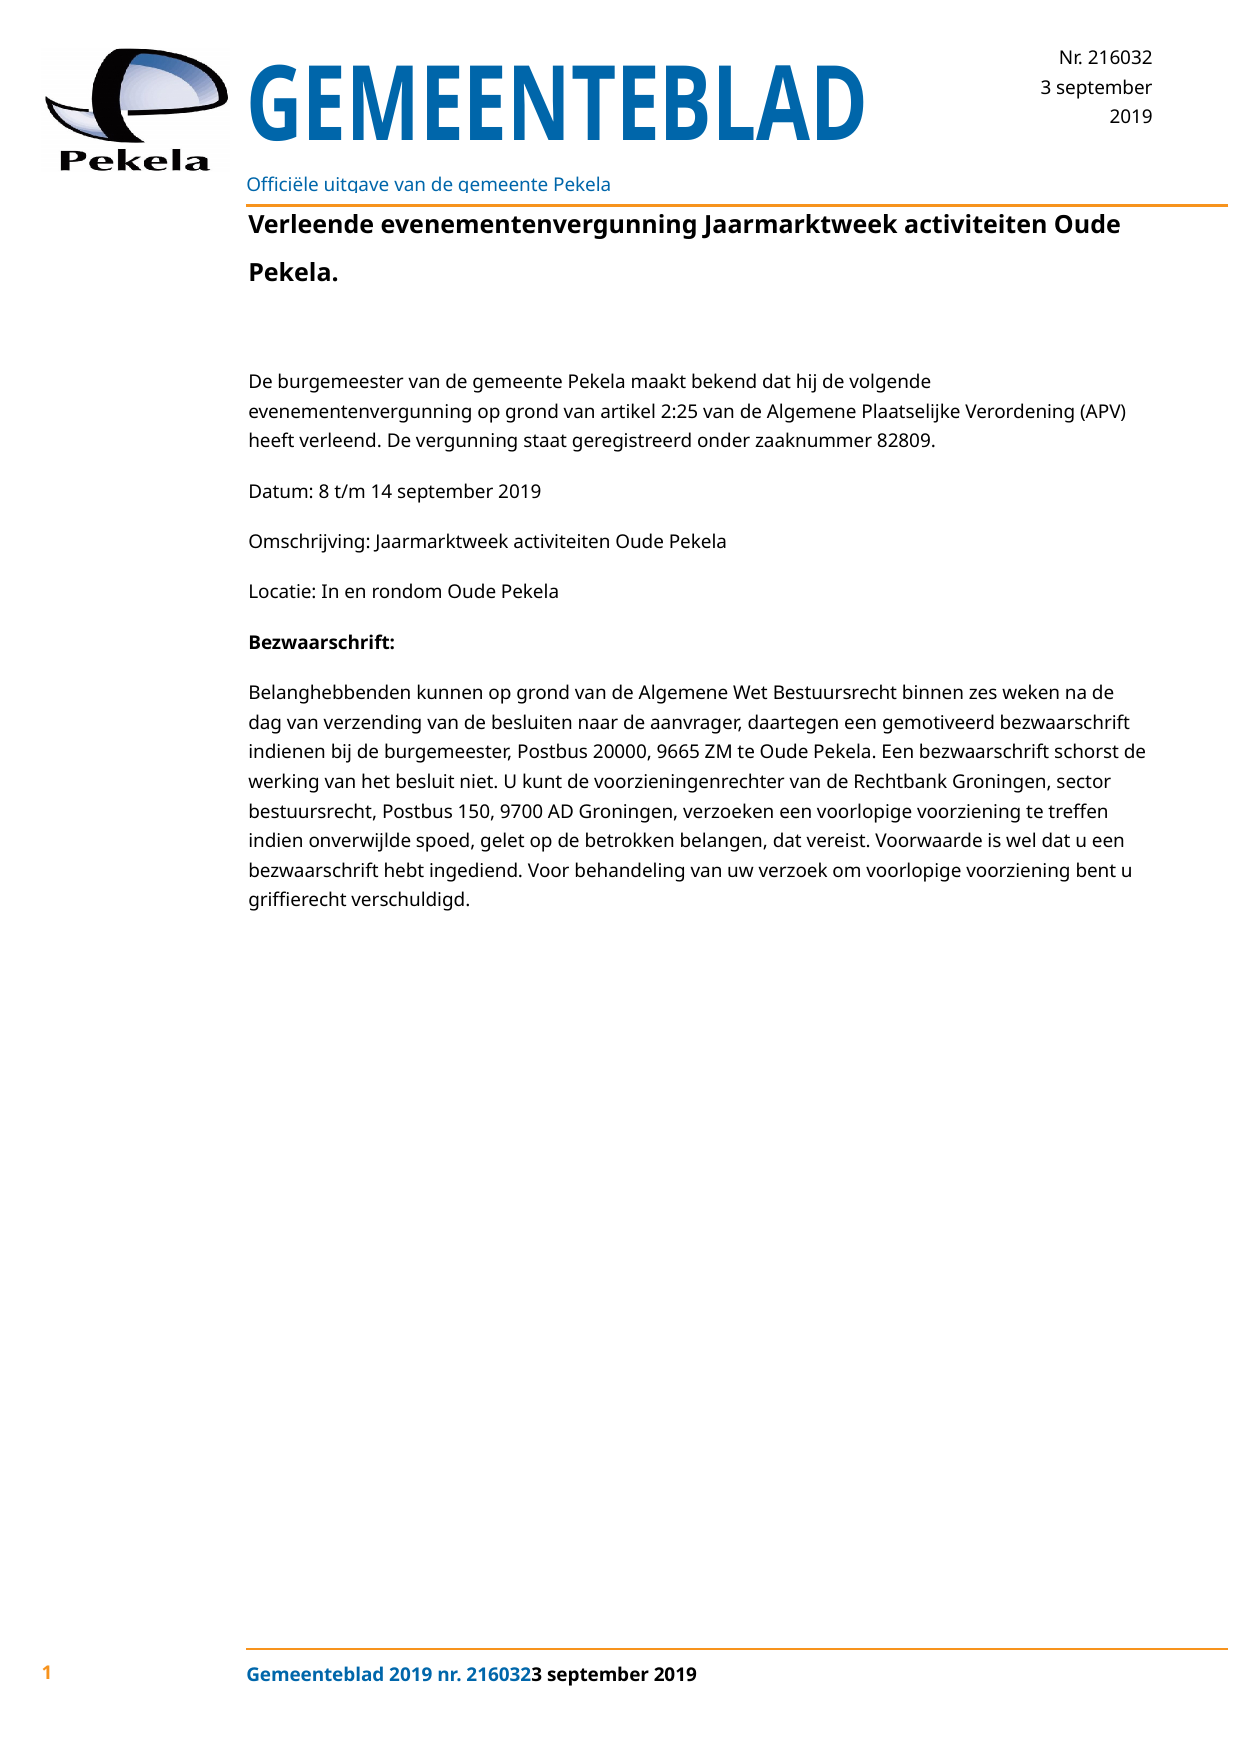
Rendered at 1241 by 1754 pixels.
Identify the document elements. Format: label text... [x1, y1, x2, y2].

text Datum: 8 t/m 14 september 2019 [248, 478, 1152, 504]
text Omschrijving: Jaarmarktweek activiteiten Oude Pekela [248, 528, 1152, 554]
picture [41, 47, 231, 172]
text Bezwaarschrift: [248, 629, 1152, 655]
text De burgemeester van de gemeente Pekela maakt bekend dat hij de volgende evenementenvergunning op grond van artikel 2:25 van de Algemene Plaatselijke Verordening (APV) heeft verleend. De vergunning staat geregistreerd onder zaaknummer 82809. [248, 368, 1152, 453]
text Verleende evenementenvergunning Jaarmarktweek activiteiten Oude Pekela. [248, 207, 1152, 288]
text Belanghebbenden kunnen op grond van de Algemene Wet Bestuursrecht binnen zes weken na de dag van verzending van de besluiten naar de aanvrager, daartegen een gemotiveerd bezwaarschrift indienen bij de burgemeester, Postbus 20000, 9665 ZM te Oude Pekela. Een bezwaarschrift schorst de werking van het besluit niet. U kunt de voorzieningenrechter van de Rechtbank Groningen, sector bestuursrecht, Postbus 150, 9700 AD Groningen, verzoeken een voorlopige voorziening te treffen indien onverwijlde spoed, gelet op de betrokken belangen, dat vereist. Voorwaarde is wel dat u een bezwaarschrift hebt ingediend. Voor behandeling van uw verzoek om voorlopige voorziening bent u griffierecht verschuldigd. [248, 679, 1152, 912]
text Locatie: In en rondom Oude Pekela [248, 579, 1152, 604]
